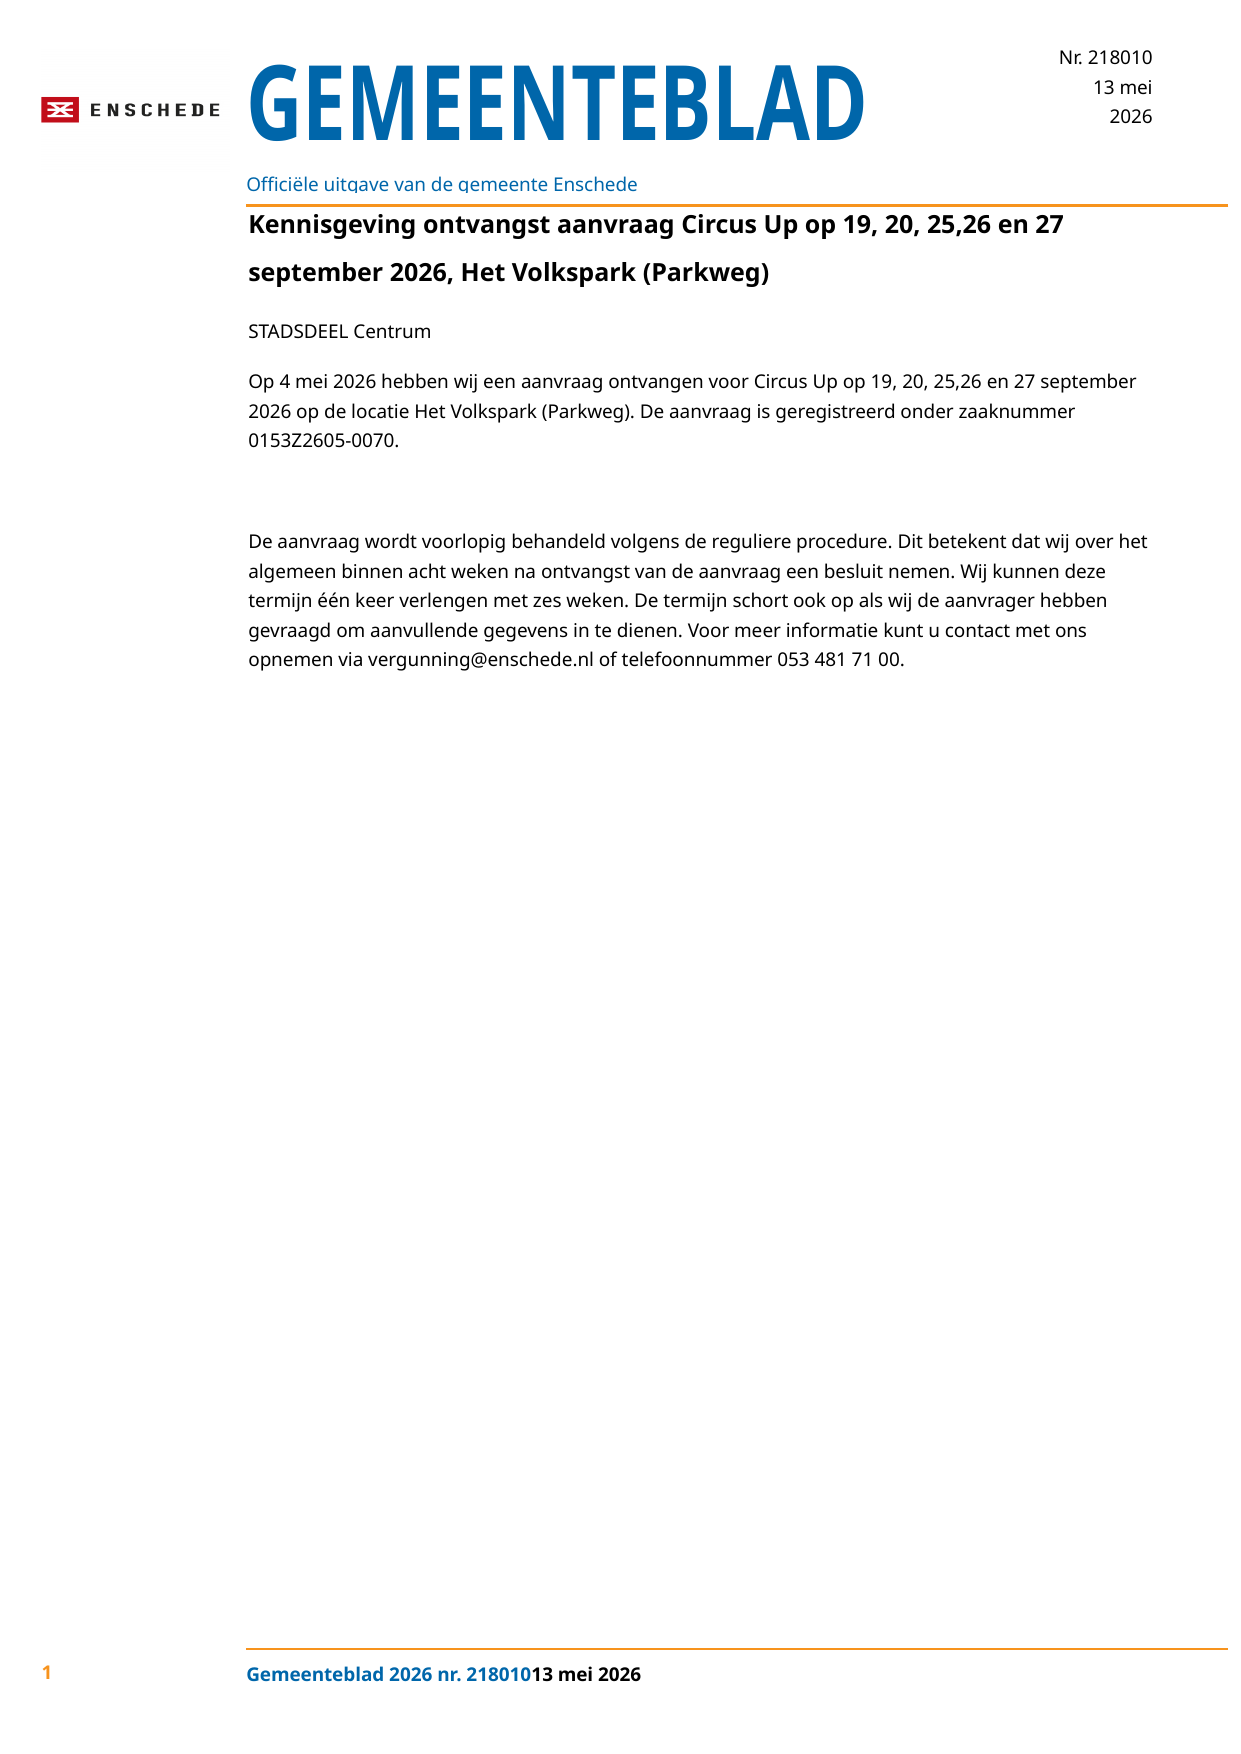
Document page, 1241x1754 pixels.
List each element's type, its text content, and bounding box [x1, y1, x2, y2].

text De aanvraag wordt voorlopig behandeld volgens de reguliere procedure. Dit betekent dat wij over het algemeen binnen acht weken na ontvangst van de aanvraag een besluit nemen. Wij kunnen deze termijn één keer verlengen met zes weken. De termijn schort ook op als wij de aanvrager hebben gevraagd om aanvullende gegevens in te dienen. Voor meer informatie kunt u contact met ons opnemen via vergunning@enschede.nl of telefoonnummer 053 481 71 00. [248, 528, 1152, 672]
text STADSDEEL Centrum [248, 318, 1152, 344]
picture [41, 47, 231, 172]
text Op 4 mei 2026 hebben wij een aanvraag ontvangen voor Circus Up op 19, 20, 25,26 en 27 september 2026 op de locatie Het Volkspark (Parkweg). De aanvraag is geregistreerd onder zaaknummer 0153Z2605-0070. [248, 368, 1152, 453]
text Kennisgeving ontvangst aanvraag Circus Up op 19, 20, 25,26 en 27 september 2026, Het Volkspark (Parkweg) [248, 207, 1152, 288]
